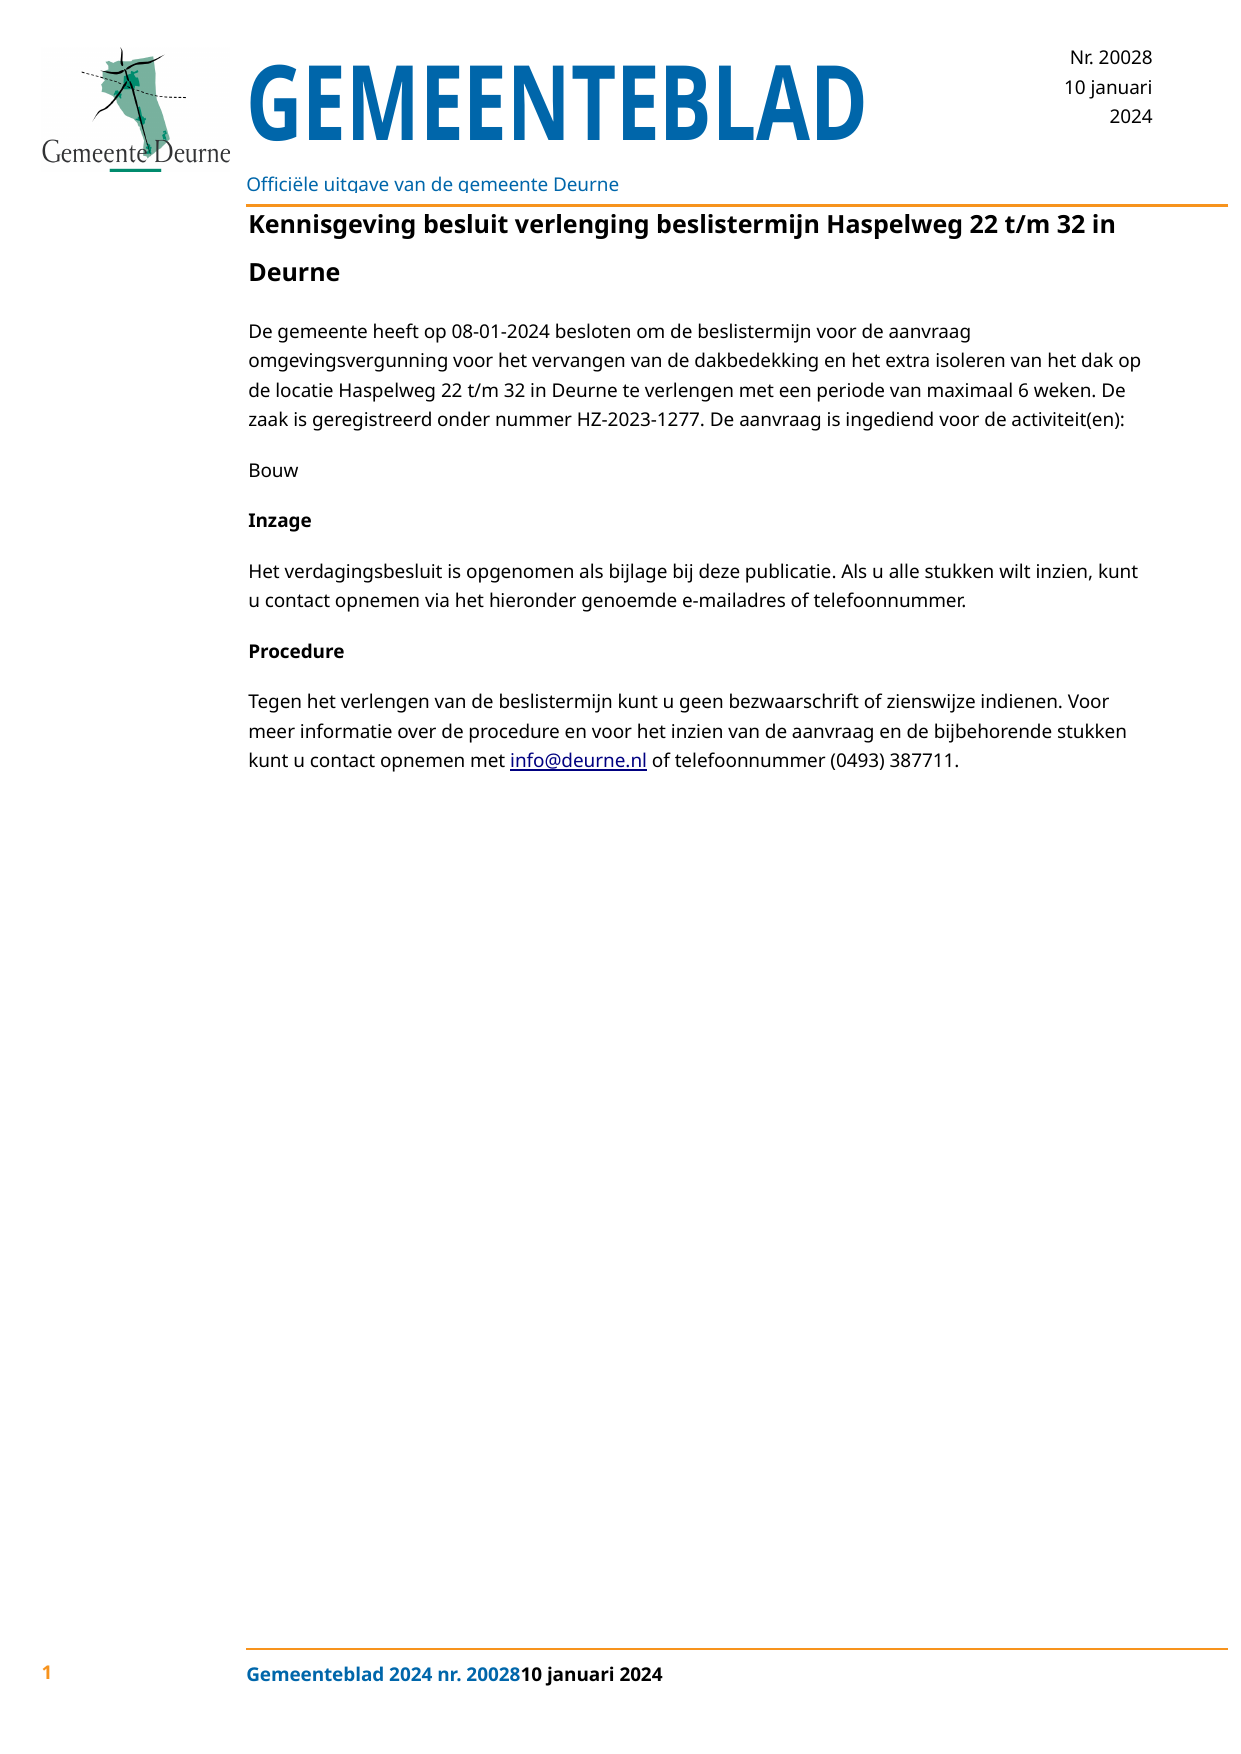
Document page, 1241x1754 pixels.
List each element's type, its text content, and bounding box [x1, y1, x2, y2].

text Tegen het verlengen van de beslistermijn kunt u geen bezwaarschrift of zienswijze indienen. Voor meer informatie over de procedure en voor het inzien van de aanvraag en de bijbehorende stukken kunt u contact opnemen met info@deurne.nl of telefoonnummer (0493) 387711. [248, 688, 1152, 773]
text Inzage [248, 507, 1152, 533]
picture [41, 47, 231, 172]
text De gemeente heeft op 08-01-2024 besloten om de beslistermijn voor de aanvraag omgevingsvergunning voor het vervangen van de dakbedekking en het extra isoleren van het dak op de locatie Haspelweg 22 t/m 32 in Deurne te verlengen met een periode van maximaal 6 weken. De zaak is geregistreerd onder nummer HZ-2023-1277. De aanvraag is ingediend voor de activiteit(en): [248, 318, 1152, 432]
text Het verdagingsbesluit is opgenomen als bijlage bij deze publicatie. Als u alle stukken wilt inzien, kunt u contact opnemen via het hieronder genoemde e-mailadres of telefoonnummer. [248, 558, 1152, 613]
text Kennisgeving besluit verlenging beslistermijn Haspelweg 22 t/m 32 in Deurne [248, 207, 1152, 288]
text Bouw [248, 457, 1152, 483]
text Procedure [248, 638, 1152, 664]
